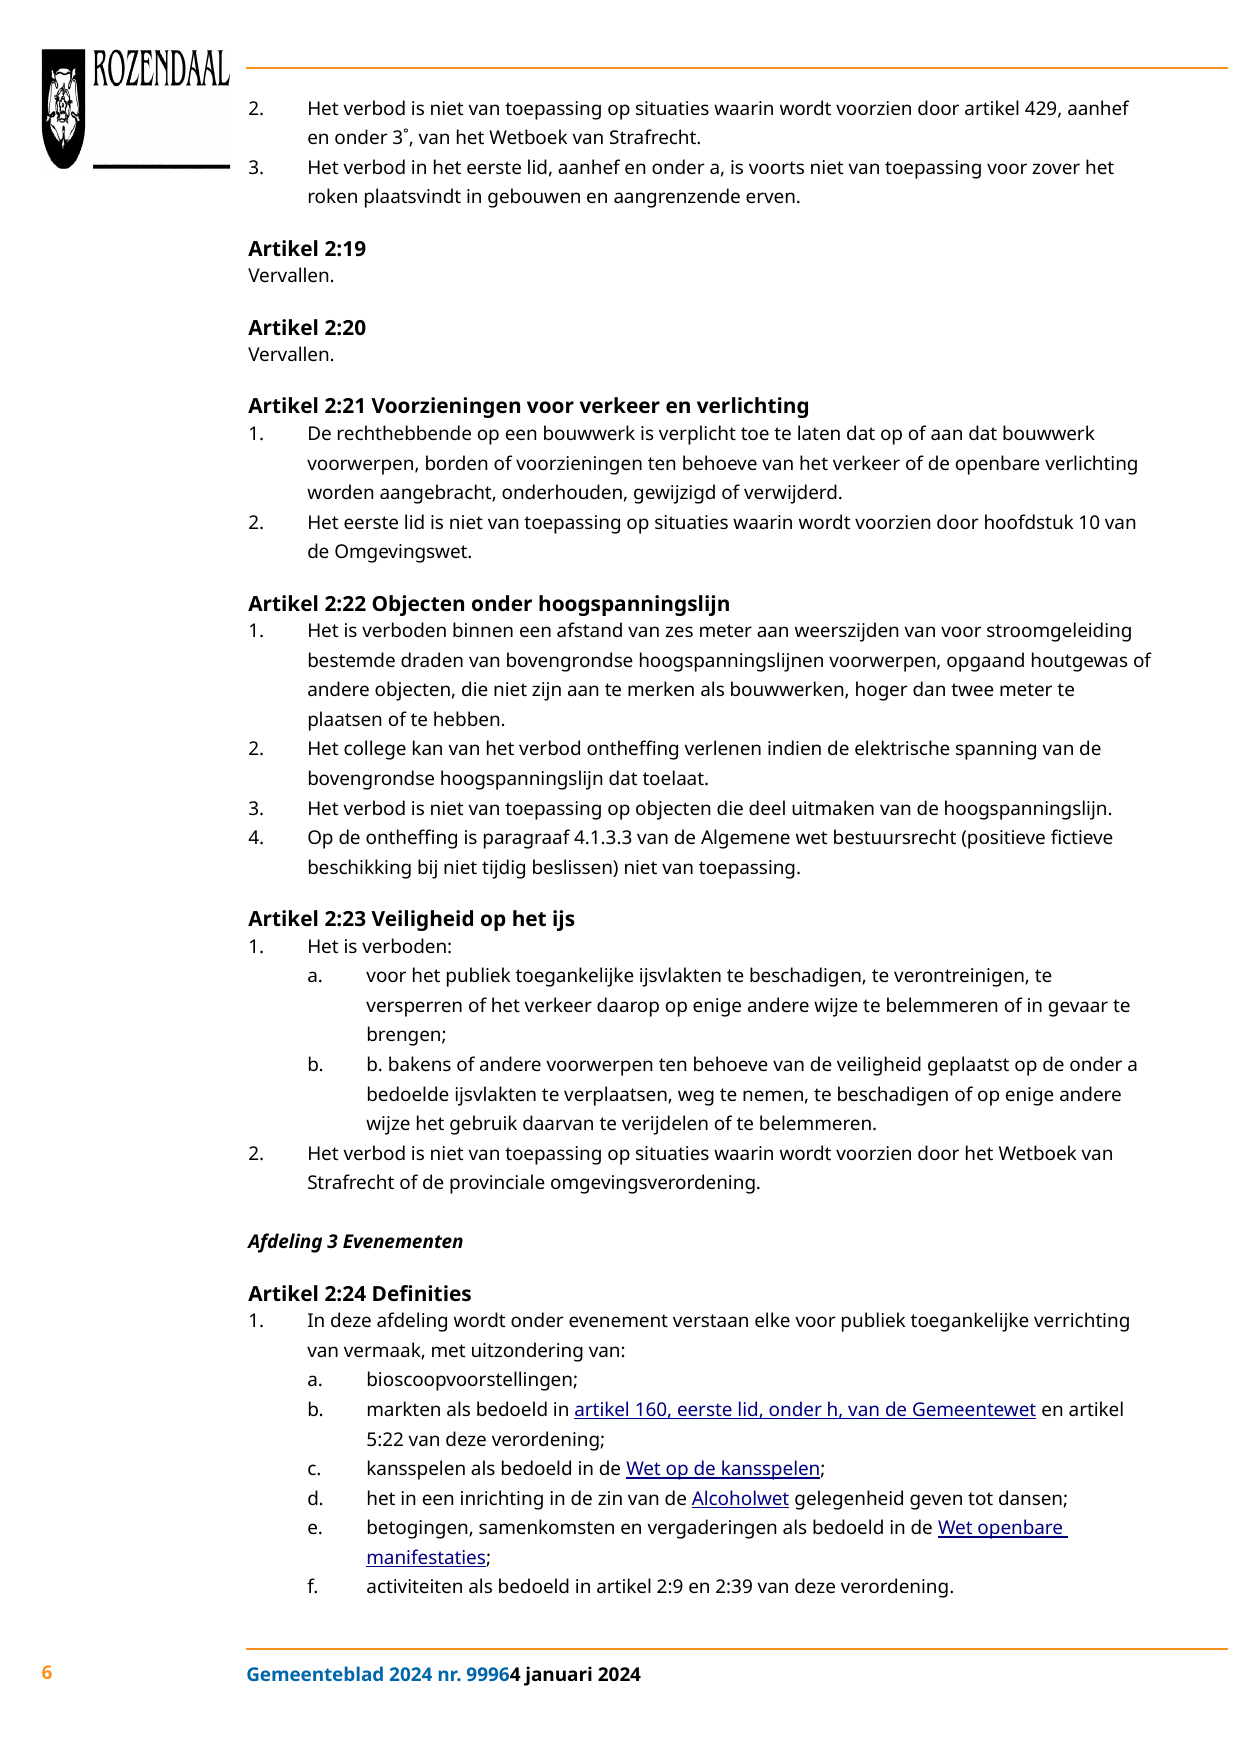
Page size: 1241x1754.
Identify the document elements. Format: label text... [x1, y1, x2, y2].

list bioscoopvoorstellingen; [307, 1367, 1152, 1392]
text Artikel 2:19 [248, 234, 1152, 262]
text Artikel 2:24 Definities [248, 1279, 1152, 1307]
list Het verbod is niet van toepassing op situaties waarin wordt voorzien door het Wetboek van Strafrecht of de provinciale omgevingsverordening. [248, 1140, 1152, 1195]
list Het verbod in het eerste lid, aanhef en onder a, is voorts niet van toepassing voor zover het roken plaatsvindt in gebouwen en aangrenzende erven. [248, 154, 1152, 209]
list markten als bedoeld in artikel 160, eerste lid, onder h, van de Gemeentewet en artikel 5:22 van deze verordening; [307, 1396, 1152, 1452]
text Artikel 2:22 Objecten onder hoogspanningslijn [248, 589, 1152, 617]
list voor het publiek toegankelijke ijsvlakten te beschadigen, te verontreinigen, te versperren of het verkeer daarop op enige andere wijze te belemmeren of in gevaar te brengen; [307, 962, 1152, 1047]
list b. bakens of andere voorwerpen ten behoeve van de veiligheid geplaatst op de onder a bedoelde ijsvlakten te verplaatsen, weg te nemen, te beschadigen of op enige andere wijze het gebruik daarvan te verijdelen of te belemmeren. [307, 1051, 1152, 1136]
list Het eerste lid is niet van toepassing op situaties waarin wordt voorzien door hoofdstuk 10 van de Omgevingswet. [248, 509, 1152, 564]
picture [41, 47, 231, 172]
list Het is verboden: [248, 933, 1152, 958]
text Afdeling 3 Evenementen [248, 1229, 1152, 1254]
text Artikel 2:20 [248, 313, 1152, 341]
list Het is verboden binnen een afstand van zes meter aan weerszijden van voor stroomgeleiding bestemde draden van bovengrondse hoogspanningslijnen voorwerpen, opgaand houtgewas of andere objecten, die niet zijn aan te merken als bouwwerken, hoger dan twee meter te plaatsen of te hebben. [248, 617, 1152, 732]
list De rechthebbende op een bouwwerk is verplicht toe te laten dat op of aan dat bouwwerk voorwerpen, borden of voorzieningen ten behoeve van het verkeer of de openbare verlichting worden aangebracht, onderhouden, gewijzigd of verwijderd. [248, 420, 1152, 505]
list In deze afdeling wordt onder evenement verstaan elke voor publiek toegankelijke verrichting van vermaak, met uitzondering van: [248, 1307, 1152, 1363]
list Het verbod is niet van toepassing op situaties waarin wordt voorzien door artikel 429, aanhef en onder 3˚, van het Wetboek van Strafrecht. [248, 95, 1152, 150]
list activiteiten als bedoeld in artikel 2:9 en 2:39 van deze verordening. [307, 1574, 1152, 1599]
text Artikel 2:21 Voorzieningen voor verkeer en verlichting [248, 392, 1152, 420]
list Het verbod is niet van toepassing op objecten die deel uitmaken van de hoogspanningslijn. [248, 795, 1152, 821]
list kansspelen als bedoeld in de Wet op de kansspelen; [307, 1455, 1152, 1481]
list betogingen, samenkomsten en vergaderingen als bedoeld in de Wet openbare manifestaties; [307, 1514, 1152, 1570]
text Artikel 2:23 Veiligheid op het ijs [248, 904, 1152, 933]
list Het college kan van het verbod ontheffing verlenen indien de elektrische spanning van de bovengrondse hoogspanningslijn dat toelaat. [248, 736, 1152, 791]
list Op de ontheffing is paragraaf 4.1.3.3 van de Algemene wet bestuursrecht (positieve fictieve beschikking bij niet tijdig beslissen) niet van toepassing. [248, 824, 1152, 880]
list het in een inrichting in de zin van de Alcoholwet gelegenheid geven tot dansen; [307, 1485, 1152, 1511]
text Vervallen. [248, 262, 1152, 288]
text Vervallen. [248, 341, 1152, 367]
